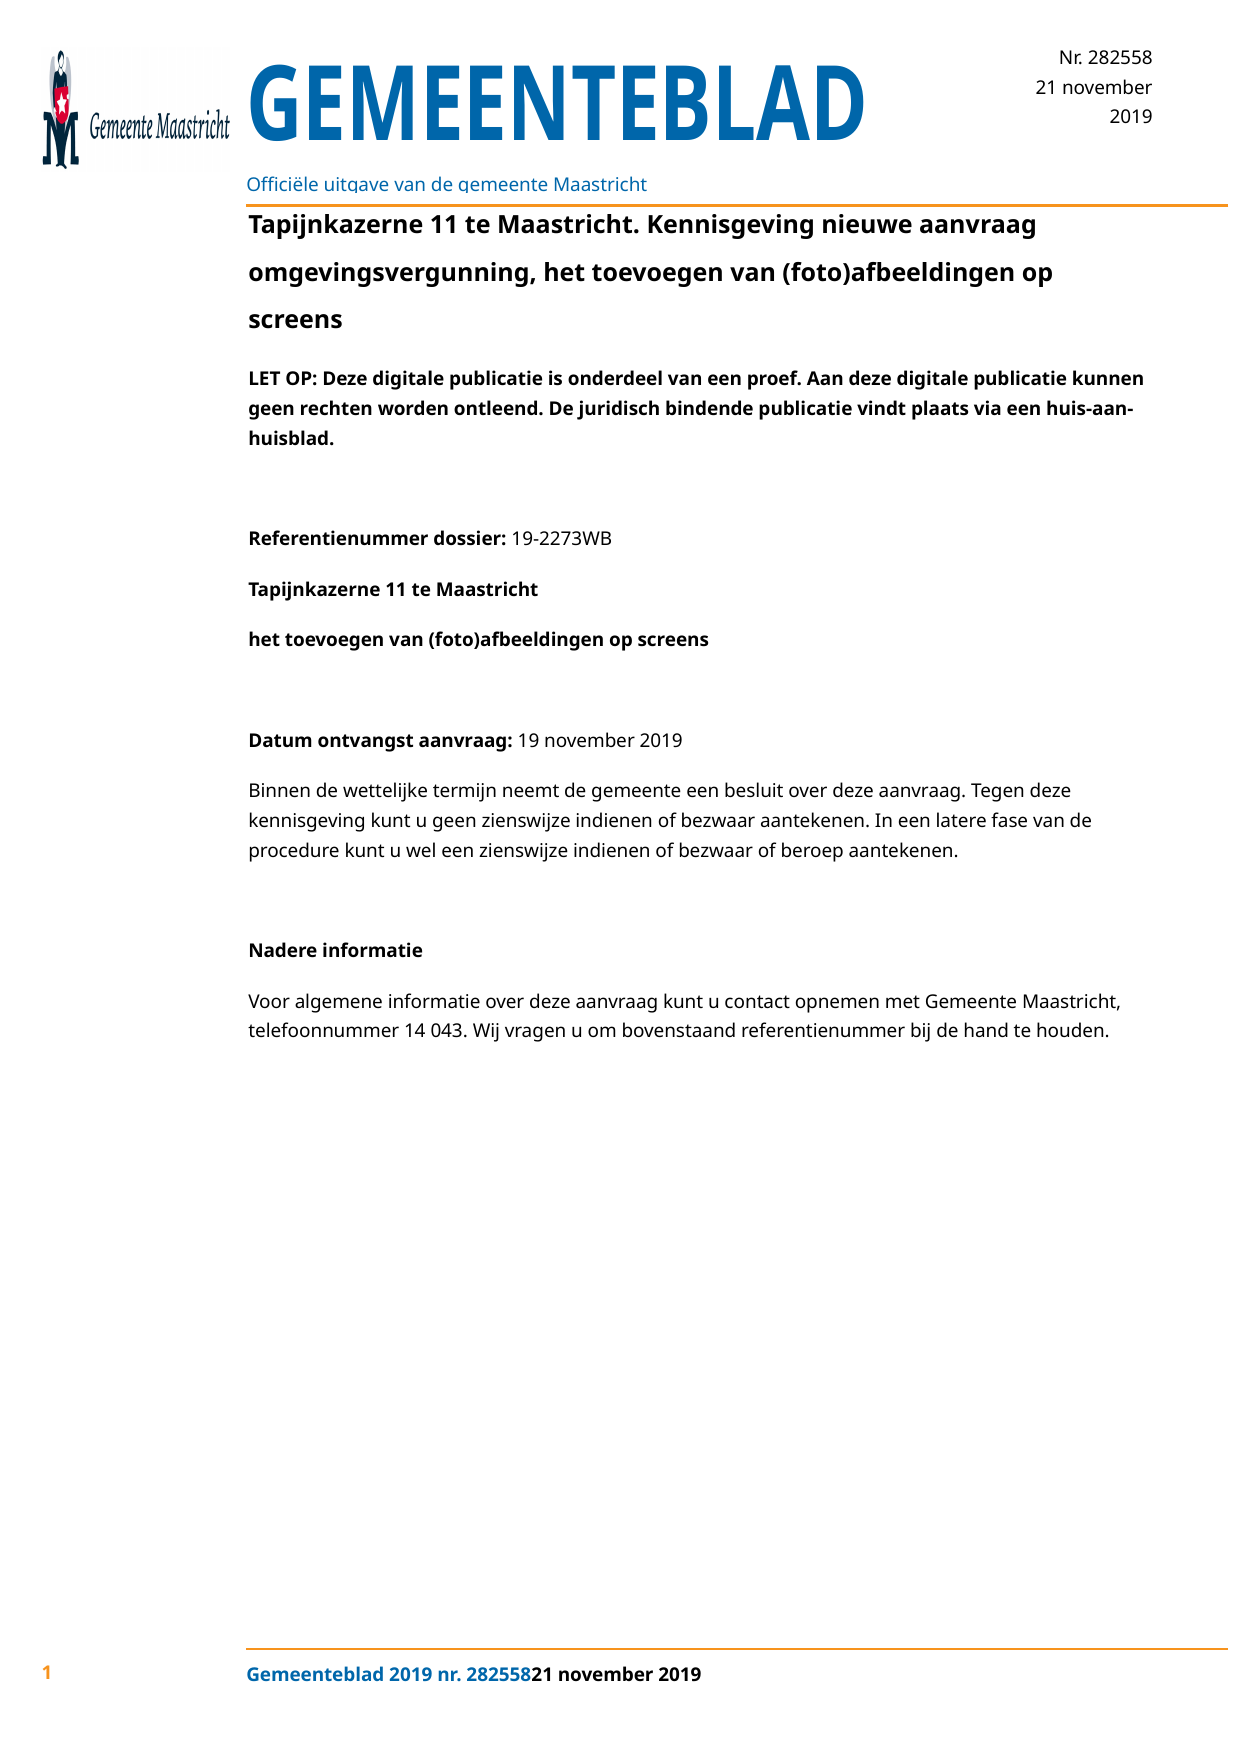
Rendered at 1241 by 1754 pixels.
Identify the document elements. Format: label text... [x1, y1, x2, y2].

text LET OP: Deze digitale publicatie is onderdeel van een proef. Aan deze digitale publicatie kunnen geen rechten worden ontleend. De juridisch bindende publicatie vindt plaats via een huis-aan-huisblad. [248, 366, 1152, 450]
text Voor algemene informatie over deze aanvraag kunt u contact opnemen met Gemeente Maastricht, telefoonnummer 14 043. Wij vragen u om bovenstaand referentienummer bij de hand te houden. [248, 988, 1152, 1043]
text Binnen de wettelijke termijn neemt de gemeente een besluit over deze aanvraag. Tegen deze kennisgeving kunt u geen zienswijze indienen of bezwaar aantekenen. In een latere fase van de procedure kunt u wel een zienswijze indienen of bezwaar of beroep aantekenen. [248, 778, 1152, 862]
text Datum ontvangst aanvraag: 19 november 2019 [248, 727, 1152, 753]
text het toevoegen van (foto)afbeeldingen op screens [248, 626, 1152, 652]
picture [41, 47, 231, 172]
text Referentienummer dossier: 19-2273WB [248, 526, 1152, 551]
text Tapijnkazerne 11 te Maastricht. Kennisgeving nieuwe aanvraag omgevingsvergunning, het toevoegen van (foto)afbeeldingen op screens [248, 207, 1152, 336]
text Tapijnkazerne 11 te Maastricht [248, 576, 1152, 602]
text Nadere informatie [248, 938, 1152, 963]
